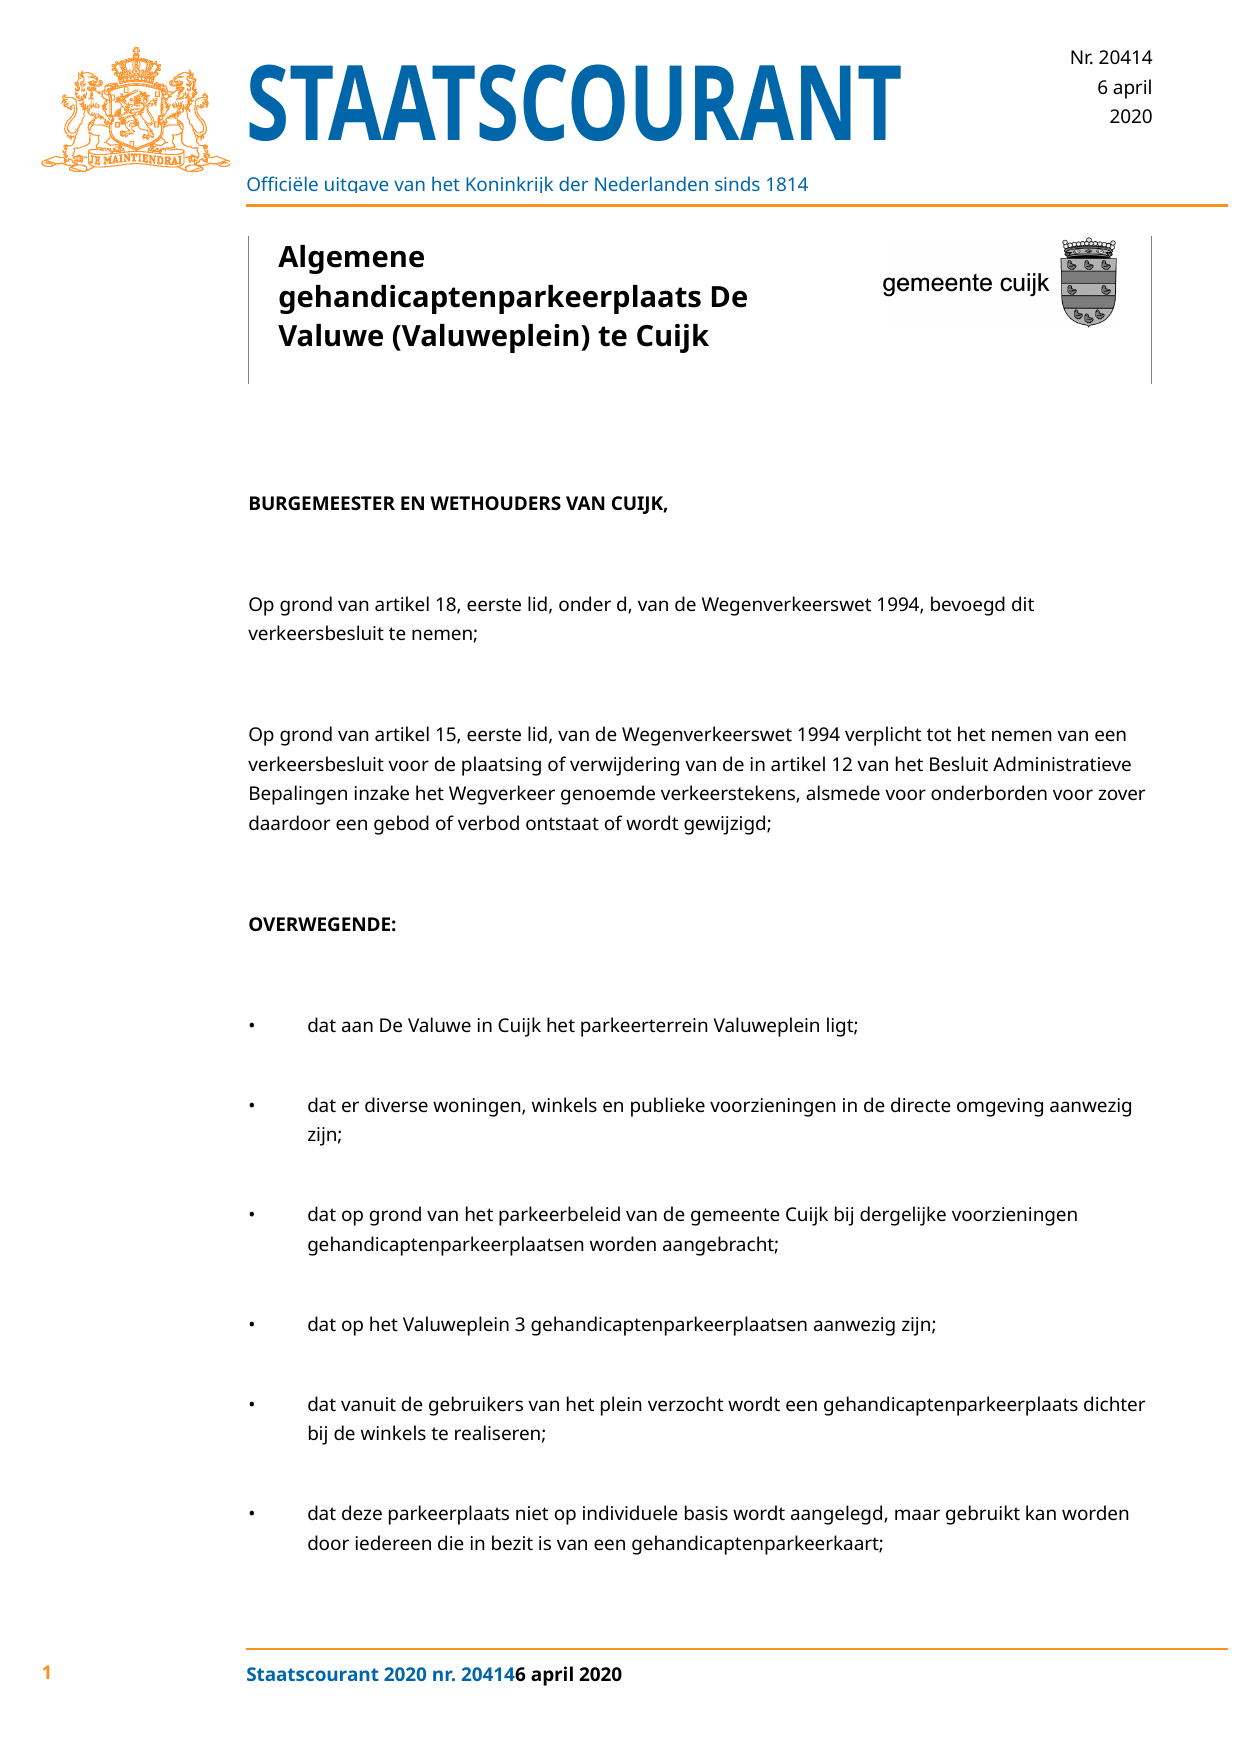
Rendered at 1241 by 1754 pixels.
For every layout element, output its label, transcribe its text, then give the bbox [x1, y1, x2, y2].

table_header [850, 236, 1151, 384]
picture [882, 236, 1119, 328]
text Op grond van artikel 15, eerste lid, van de Wegenverkeerswet 1994 verplicht tot het nemen van een verkeersbesluit voor de plaatsing of verwijdering van de in artikel 12 van het Besluit Administratieve Bepalingen inzake het Wegverkeer genoemde verkeerstekens, alsmede voor onderborden voor zover daardoor een gebod of verbod ontstaat of wordt gewijzigd; [248, 721, 1152, 836]
list dat op het Valuweplein 3 gehandicaptenparkeerplaatsen aanwezig zijn; [248, 1311, 1152, 1337]
picture [41, 47, 231, 172]
list dat er diverse woningen, winkels en publieke voorzieningen in de directe omgeving aanwezig zijn; [248, 1092, 1152, 1147]
list dat deze parkeerplaats niet op individuele basis wordt aangelegd, maar gebruikt kan worden door iedereen die in bezit is van een gehandicaptenparkeerkaart; [248, 1501, 1152, 1556]
list dat op grond van het parkeerbeleid van de gemeente Cuijk bij dergelijke voorzieningen gehandicaptenparkeerplaatsen worden aangebracht; [248, 1201, 1152, 1257]
list dat aan De Valuwe in Cuijk het parkeerterrein Valuweplein ligt; [248, 1012, 1152, 1037]
text OVERWEGENDE: [248, 911, 1152, 937]
text BURGEMEESTER EN WETHOUDERS VAN CUIJK, [248, 490, 1152, 516]
list dat vanuit de gebruikers van het plein verzocht wordt een gehandicaptenparkeerplaats dichter bij de winkels te realiseren; [248, 1391, 1152, 1446]
table_header Algemene gehandicaptenparkeerplaats De Valuwe (Valuweplein) te Cuijk [249, 236, 850, 384]
text Op grond van artikel 18, eerste lid, onder d, van de Wegenverkeerswet 1994, bevoegd dit verkeersbesluit te nemen; [248, 591, 1152, 646]
